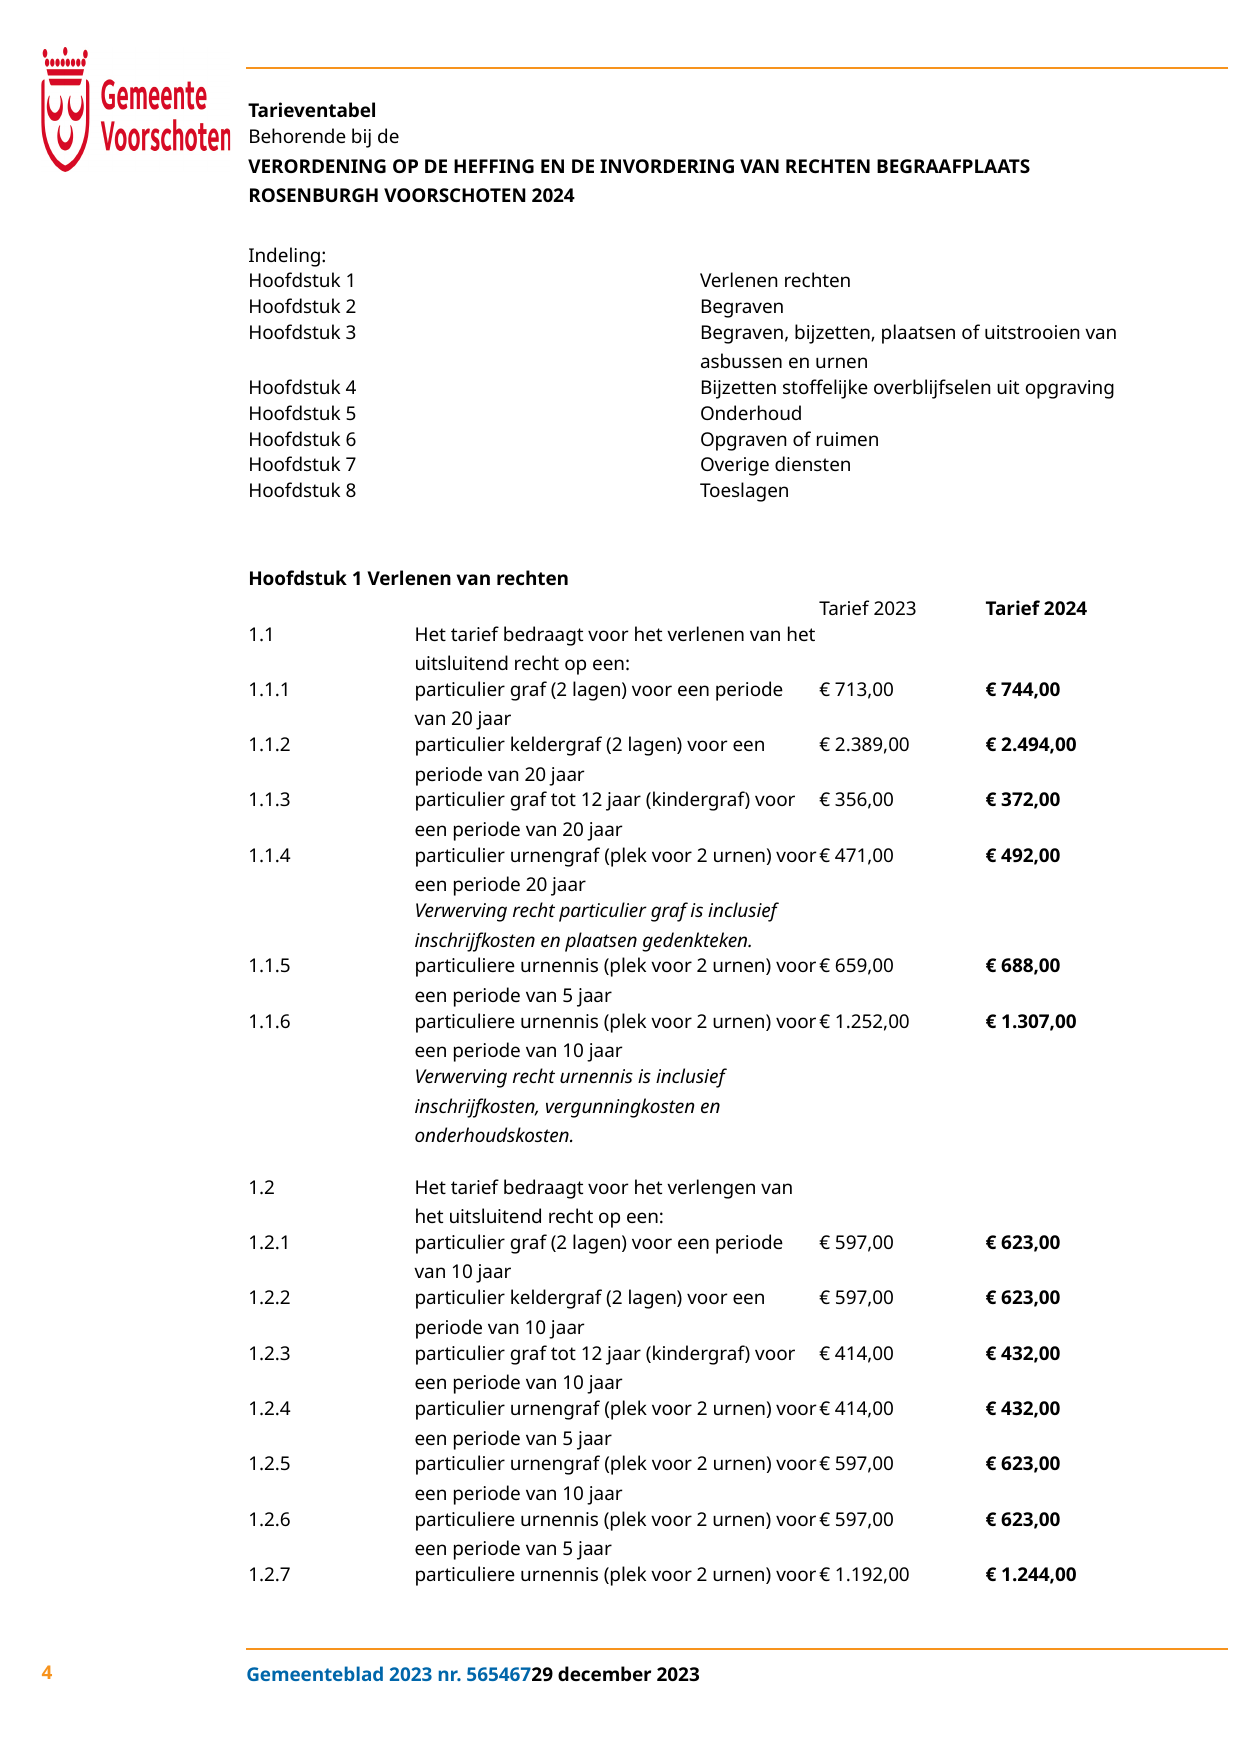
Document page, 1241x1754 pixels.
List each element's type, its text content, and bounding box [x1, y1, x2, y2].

table_cell Het tarief bedraagt voor het verlengen van het uitsluitend recht op een: [414, 1174, 819, 1229]
table_header Indeling: [248, 242, 700, 267]
text Tarieventabel [248, 95, 1152, 123]
table_cell € 356,00 [819, 787, 985, 842]
table_cell Bijzetten stoffelijke overblijfselen uit opgraving [700, 374, 1152, 400]
table_header [248, 595, 414, 621]
table_cell 1.1.4 [248, 842, 414, 897]
table_cell Onderhoud [700, 400, 1152, 426]
table_cell € 471,00 [819, 842, 985, 897]
table_cell 1.2.5 [248, 1450, 414, 1506]
table_cell € 597,00 [819, 1285, 985, 1340]
table_cell [414, 1148, 819, 1174]
table_cell 1.1 [248, 621, 414, 676]
table_cell particulier graf (2 lagen) voor een periode van 20 jaar [414, 676, 819, 731]
table_cell particulier urnengraf (plek voor 2 urnen) voor een periode van 10 jaar [414, 1450, 819, 1506]
table_cell [985, 1063, 1152, 1148]
table_cell [819, 897, 985, 953]
table_cell € 623,00 [985, 1506, 1152, 1561]
table_cell [985, 1174, 1152, 1229]
table_header Tarief 2023 [819, 595, 985, 621]
table_cell [248, 897, 414, 953]
table_cell particulier urnengraf (plek voor 2 urnen) voor een periode van 5 jaar [414, 1395, 819, 1450]
table_cell € 2.389,00 [819, 731, 985, 787]
table_cell particulier keldergraf (2 lagen) voor een periode van 10 jaar [414, 1285, 819, 1340]
table_cell € 492,00 [985, 842, 1152, 897]
table_cell [248, 1148, 414, 1174]
table_cell particuliere urnennis (plek voor 2 urnen) voor een periode van 5 jaar [414, 953, 819, 1008]
table_cell € 659,00 [819, 953, 985, 1008]
table_cell [248, 1063, 414, 1148]
table_cell particulier keldergraf (2 lagen) voor een periode van 20 jaar [414, 731, 819, 787]
text Hoofdstuk 1 Verlenen van rechten [248, 565, 1152, 591]
table_cell € 432,00 [985, 1340, 1152, 1395]
table_cell € 744,00 [985, 676, 1152, 731]
table_cell € 623,00 [985, 1450, 1152, 1506]
table_cell 1.1.2 [248, 731, 414, 787]
table_cell Verlenen rechten [700, 268, 1152, 293]
table_cell € 1.244,00 [985, 1561, 1152, 1587]
table_cell € 688,00 [985, 953, 1152, 1008]
table_cell Hoofdstuk 2 [248, 293, 700, 319]
table_cell 1.1.1 [248, 676, 414, 731]
table_cell particulier graf (2 lagen) voor een periode van 10 jaar [414, 1229, 819, 1284]
table_header [414, 595, 819, 621]
table_cell Overige diensten [700, 451, 1152, 477]
table_cell [985, 897, 1152, 953]
table_cell 1.2.6 [248, 1506, 414, 1561]
table_cell € 623,00 [985, 1229, 1152, 1284]
table_cell Begraven, bijzetten, plaatsen of uitstrooien van asbussen en urnen [700, 319, 1152, 374]
text VERORDENING OP DE HEFFING EN DE INVORDERING VAN RECHTEN BEGRAAFPLAATS ROSENBURGH VOORSCHOTEN 2024 [248, 153, 1152, 208]
table_header Tarief 2024 [985, 595, 1152, 621]
table_cell particulier graf tot 12 jaar (kindergraf) voor een periode van 10 jaar [414, 1340, 819, 1395]
table_cell € 713,00 [819, 676, 985, 731]
table_cell [985, 1148, 1152, 1174]
table_cell [985, 621, 1152, 676]
picture [41, 47, 231, 172]
table_cell € 597,00 [819, 1229, 985, 1284]
table_cell Hoofdstuk 8 [248, 477, 700, 503]
table_cell € 597,00 [819, 1506, 985, 1561]
table_cell € 623,00 [985, 1285, 1152, 1340]
table_cell Verwerving recht particulier graf is inclusief inschrijfkosten en plaatsen gedenkteken. [414, 897, 819, 953]
table_cell Hoofdstuk 1 [248, 268, 700, 293]
table_cell Hoofdstuk 6 [248, 426, 700, 451]
table_cell particuliere urnennis (plek voor 2 urnen) voor [414, 1561, 819, 1587]
table_cell particuliere urnennis (plek voor 2 urnen) voor een periode van 10 jaar [414, 1008, 819, 1063]
table_cell 1.2.3 [248, 1340, 414, 1395]
table_cell [819, 1148, 985, 1174]
table_cell [819, 621, 985, 676]
table_cell Hoofdstuk 4 [248, 374, 700, 400]
table_cell particulier graf tot 12 jaar (kindergraf) voor een periode van 20 jaar [414, 787, 819, 842]
table_cell Begraven [700, 293, 1152, 319]
table_cell particulier urnengraf (plek voor 2 urnen) voor een periode 20 jaar [414, 842, 819, 897]
table_cell € 372,00 [985, 787, 1152, 842]
table_cell Hoofdstuk 3 [248, 319, 700, 374]
table_cell 1.1.6 [248, 1008, 414, 1063]
table_cell 1.2.4 [248, 1395, 414, 1450]
table_cell 1.1.3 [248, 787, 414, 842]
table_cell € 2.494,00 [985, 731, 1152, 787]
table_cell 1.2.7 [248, 1561, 414, 1587]
table_cell € 414,00 [819, 1395, 985, 1450]
table_cell [819, 1063, 985, 1148]
text Behorende bij de [248, 123, 1152, 149]
table_cell € 597,00 [819, 1450, 985, 1506]
table_cell Het tarief bedraagt voor het verlenen van het uitsluitend recht op een: [414, 621, 819, 676]
table_cell 1.2.1 [248, 1229, 414, 1284]
table_cell € 414,00 [819, 1340, 985, 1395]
table_cell € 1.192,00 [819, 1561, 985, 1587]
table_cell € 1.307,00 [985, 1008, 1152, 1063]
table_cell 1.2.2 [248, 1285, 414, 1340]
table_cell Verwerving recht urnennis is inclusief inschrijfkosten, vergunningkosten en onderhoudskosten. [414, 1063, 819, 1148]
table_header [700, 242, 1152, 267]
table_cell Hoofdstuk 5 [248, 400, 700, 426]
table_cell 1.1.5 [248, 953, 414, 1008]
table_cell Toeslagen [700, 477, 1152, 503]
table_cell € 432,00 [985, 1395, 1152, 1450]
table_cell € 1.252,00 [819, 1008, 985, 1063]
table_cell 1.2 [248, 1174, 414, 1229]
table_cell Opgraven of ruimen [700, 426, 1152, 451]
table_cell Hoofdstuk 7 [248, 451, 700, 477]
table_cell [819, 1174, 985, 1229]
table_cell particuliere urnennis (plek voor 2 urnen) voor een periode van 5 jaar [414, 1506, 819, 1561]
